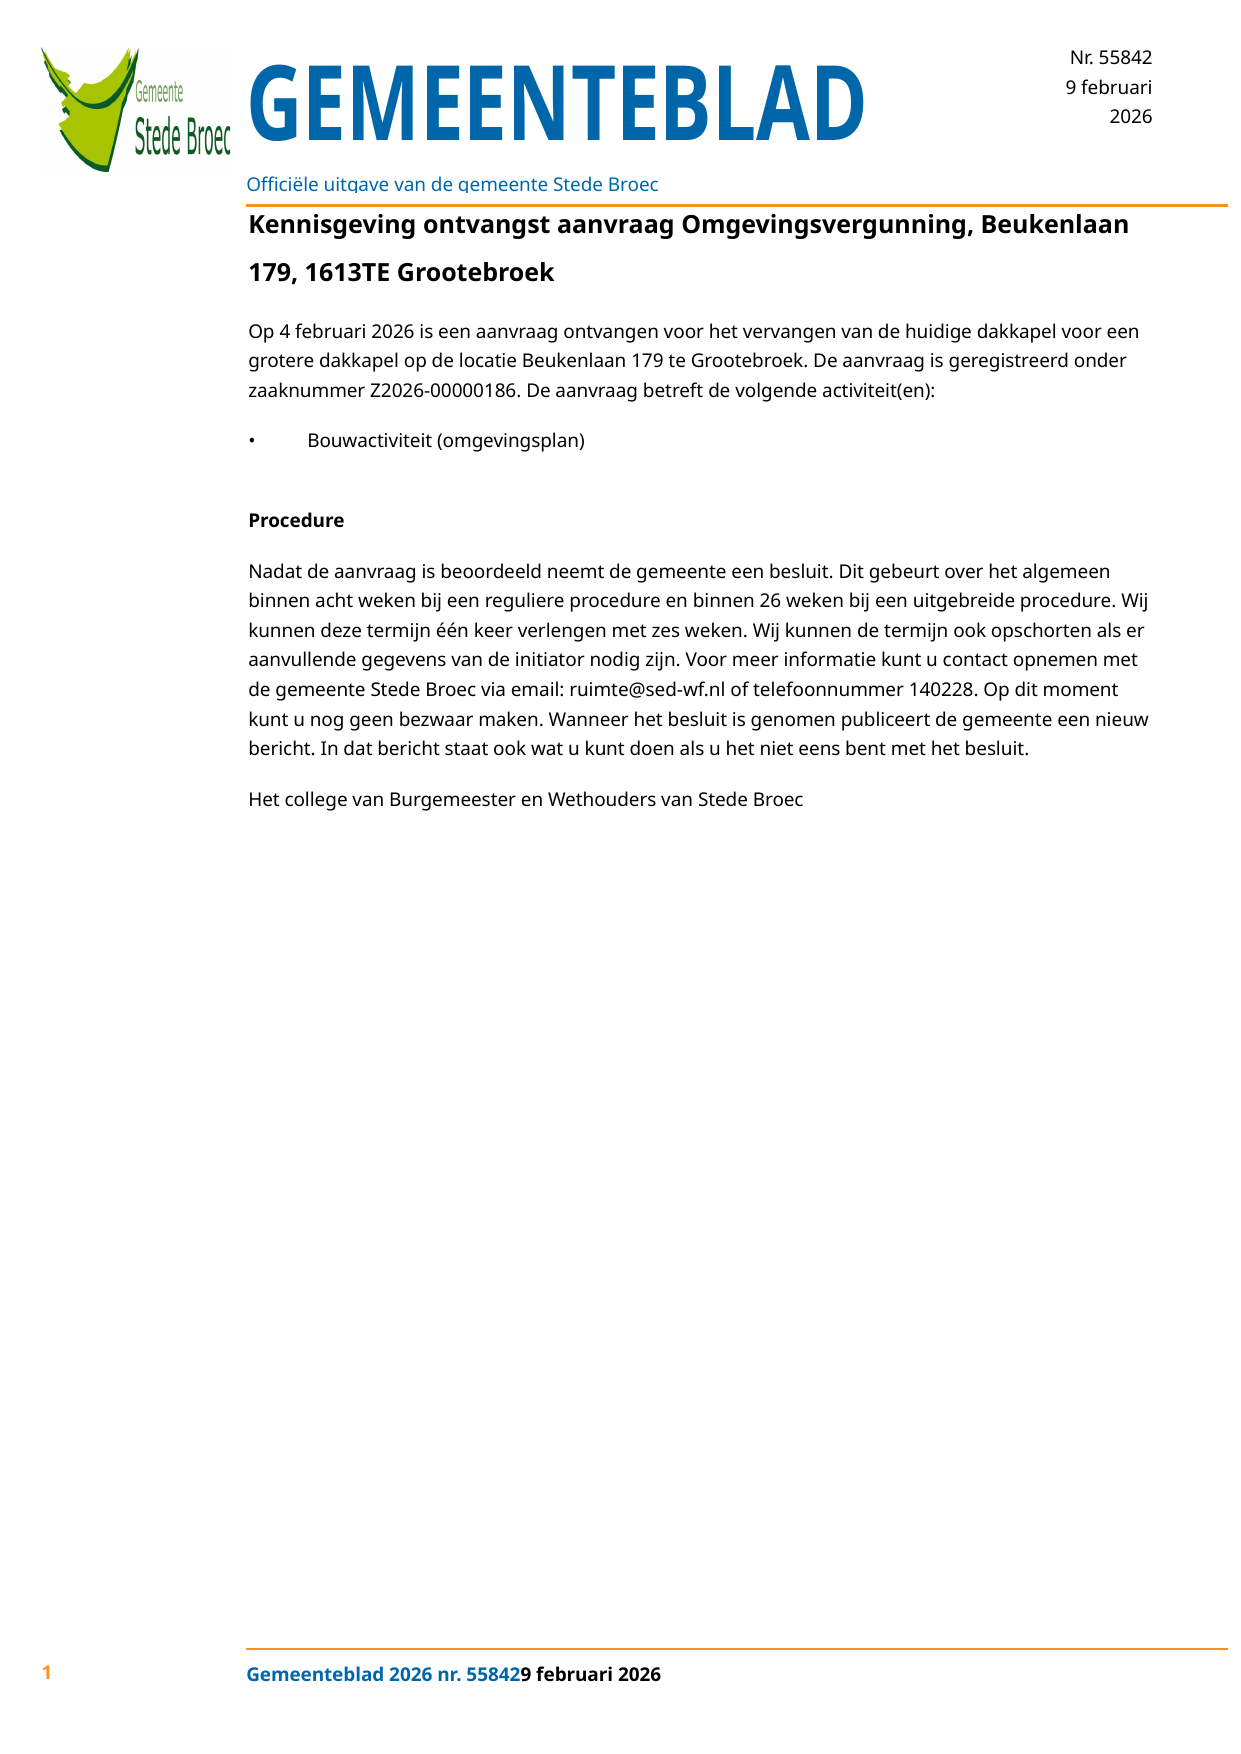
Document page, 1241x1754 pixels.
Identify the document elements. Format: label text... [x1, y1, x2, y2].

text Kennisgeving ontvangst aanvraag Omgevingsvergunning, Beukenlaan 179, 1613TE Grootebroek [248, 207, 1152, 288]
picture [41, 47, 231, 172]
text Op 4 februari 2026 is een aanvraag ontvangen voor het vervangen van de huidige dakkapel voor een grotere dakkapel op de locatie Beukenlaan 179 te Grootebroek. De aanvraag is geregistreerd onder zaaknummer Z2026-00000186. De aanvraag betreft de volgende activiteit(en): [248, 318, 1152, 403]
text Procedure [248, 507, 1152, 533]
list Bouwactiviteit (omgevingsplan) [248, 427, 1152, 453]
text Het college van Burgemeester en Wethouders van Stede Broec [248, 786, 1152, 812]
text Nadat de aanvraag is beoordeeld neemt de gemeente een besluit. Dit gebeurt over het algemeen binnen acht weken bij een reguliere procedure en binnen 26 weken bij een uitgebreide procedure. Wij kunnen deze termijn één keer verlengen met zes weken. Wij kunnen de termijn ook opschorten als er aanvullende gegevens van de initiator nodig zijn. Voor meer informatie kunt u contact opnemen met de gemeente Stede Broec via email: ruimte@sed-wf.nl of telefoonnummer 140228. Op dit moment kunt u nog geen bezwaar maken. Wanneer het besluit is genomen publiceert de gemeente een nieuw bericht. In dat bericht staat ook wat u kunt doen als u het niet eens bent met het besluit. [248, 558, 1152, 761]
